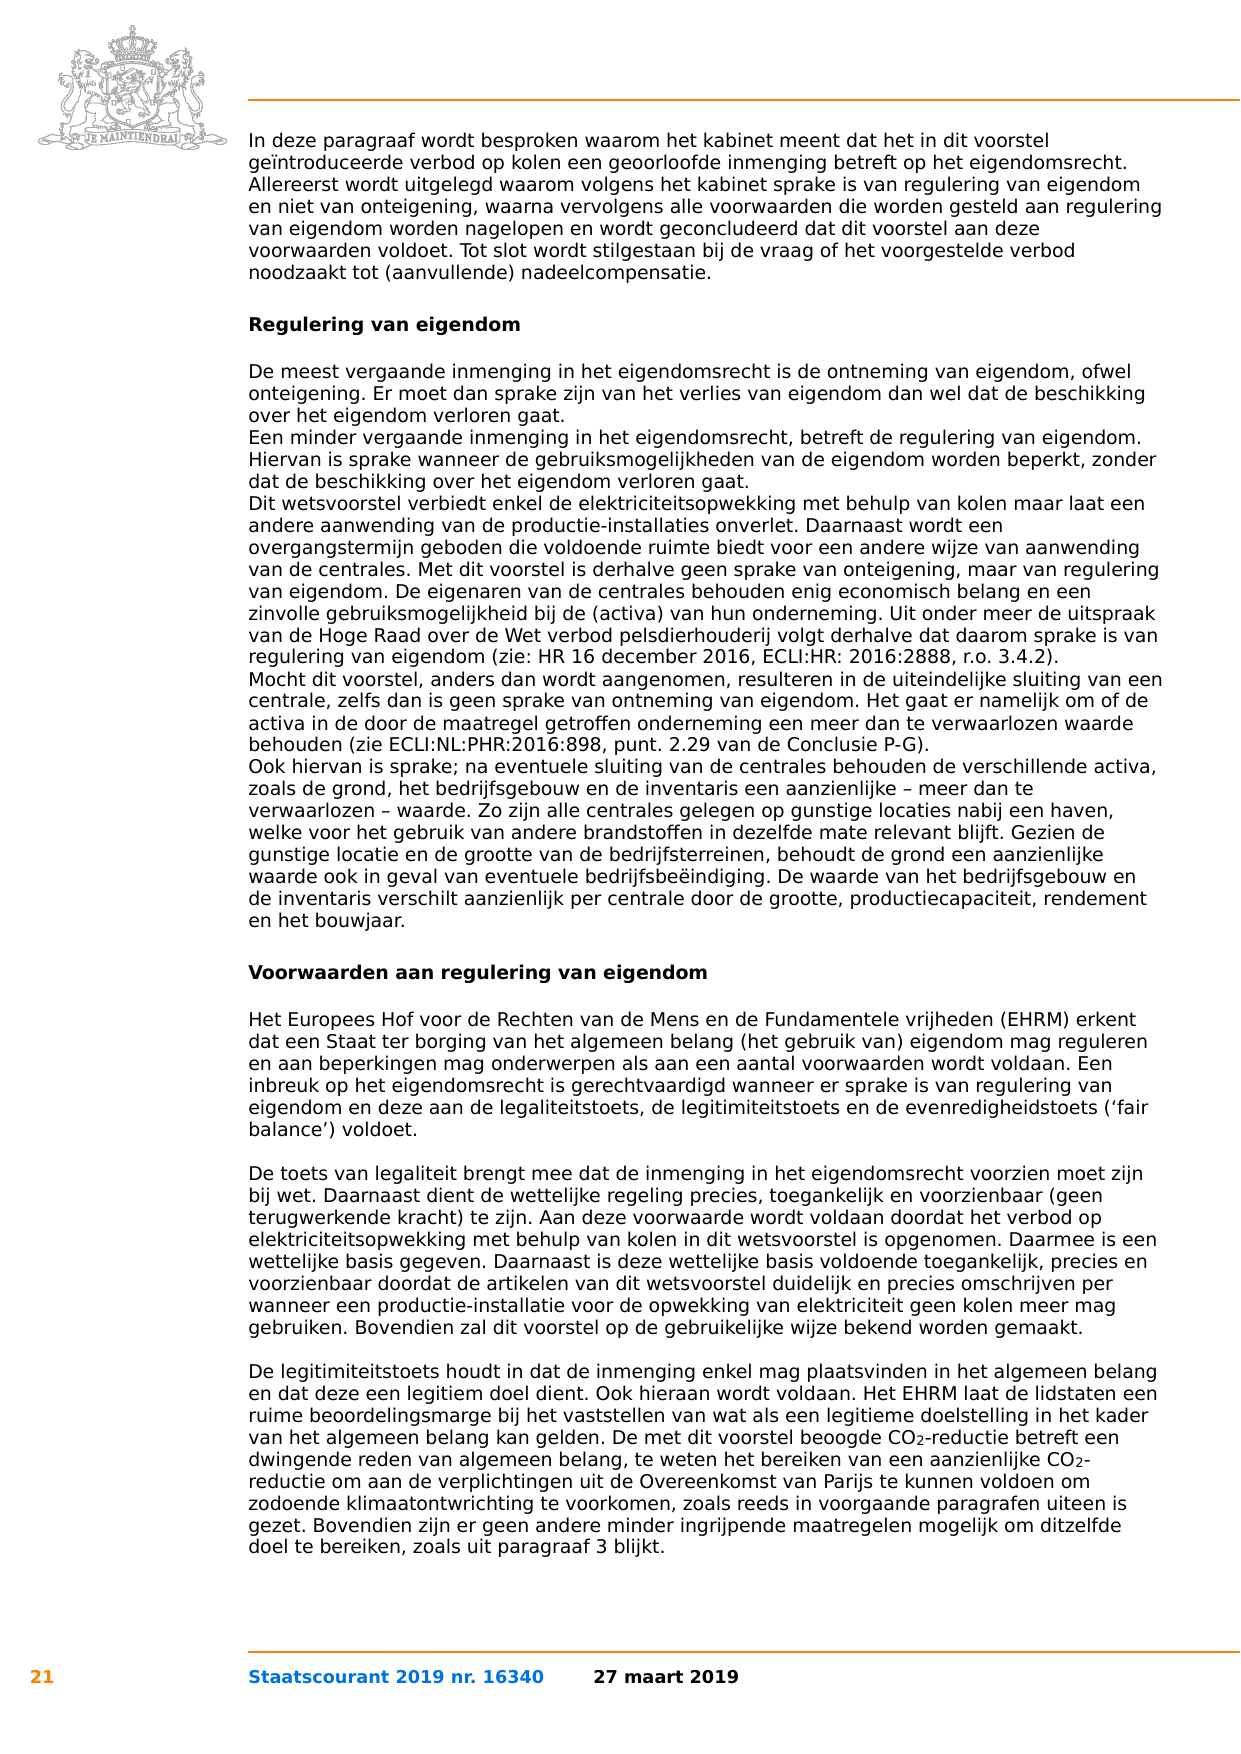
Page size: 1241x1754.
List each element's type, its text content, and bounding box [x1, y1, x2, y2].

subtitle Voorwaarden aan regulering van eigendom [248, 962, 1163, 984]
text Dit wetsvoorstel verbiedt enkel de elektriciteitsopwekking met behulp van kolen maar laat een andere aanwending van de productie-installaties onverlet. Daarnaast wordt een overgangstermijn geboden die voldoende ruimte biedt voor een andere wijze van aanwending van de centrales. Met dit voorstel is derhalve geen sprake van onteigening, maar van regulering van eigendom. De eigenaren van de centrales behouden enig economisch belang en een zinvolle gebruiksmogelijkheid bij de (activa) van hun onderneming. Uit onder meer de uitspraak van de Hoge Raad over de Wet verbod pelsdierhouderij volgt derhalve dat daarom sprake is van regulering van eigendom (zie: HR 16 december 2016, ECLI:HR: 2016:2888, r.o. 3.4.2). [248, 493, 1163, 668]
text De meest vergaande inmenging in het eigendomsrecht is de ontneming van eigendom, ofwel onteigening. Er moet dan sprake zijn van het verlies van eigendom dan wel dat de beschikking over het eigendom verloren gaat. [248, 361, 1163, 427]
text Een minder vergaande inmenging in het eigendomsrecht, betreft de regulering van eigendom. Hiervan is sprake wanneer de gebruiksmogelijkheden van de eigendom worden beperkt, zonder dat de beschikking over het eigendom verloren gaat. [248, 427, 1163, 493]
subtitle Regulering van eigendom [248, 314, 1163, 336]
text Ook hiervan is sprake; na eventuele sluiting van de centrales behouden de verschillende activa, zoals de grond, het bedrijfsgebouw en de inventaris een aanzienlijke – meer dan te verwaarlozen – waarde. Zo zijn alle centrales gelegen op gunstige locaties nabij een haven, welke voor het gebruik van andere brandstoffen in dezelfde mate relevant blijft. Gezien de gunstige locatie en de grootte van de bedrijfsterreinen, behoudt de grond een aanzienlijke waarde ook in geval van eventuele bedrijfsbeëindiging. De waarde van het bedrijfsgebouw en de inventaris verschilt aanzienlijk per centrale door de grootte, productiecapaciteit, rendement en het bouwjaar. [248, 756, 1163, 932]
text De legitimiteitstoets houdt in dat de inmenging enkel mag plaatsvinden in het algemeen belang en dat deze een legitiem doel dient. Ook hieraan wordt voldaan. Het EHRM laat de lidstaten een ruime beoordelingsmarge bij het vaststellen van wat als een legitieme doelstelling in het kader van het algemeen belang kan gelden. De met dit voorstel beoogde CO2-reductie betreft een dwingende reden van algemeen belang, te weten het bereiken van een aanzienlijke CO2-reductie om aan de verplichtingen uit de Overeenkomst van Parijs te kunnen voldoen om zodoende klimaatontwrichting te voorkomen, zoals reeds in voorgaande paragrafen uiteen is gezet. Bovendien zijn er geen andere minder ingrijpende maatregelen mogelijk om ditzelfde doel te bereiken, zoals uit paragraaf 3 blijkt. [248, 1361, 1163, 1558]
picture [38, 25, 227, 150]
text De toets van legaliteit brengt mee dat de inmenging in het eigendomsrecht voorzien moet zijn bij wet. Daarnaast dient de wettelijke regeling precies, toegankelijk en voorzienbaar (geen terugwerkende kracht) te zijn. Aan deze voorwaarde wordt voldaan doordat het verbod op elektriciteitsopwekking met behulp van kolen in dit wetsvoorstel is opgenomen. Daarmee is een wettelijke basis gegeven. Daarnaast is deze wettelijke basis voldoende toegankelijk, precies en voorzienbaar doordat de artikelen van dit wetsvoorstel duidelijk en precies omschrijven per wanneer een productie-installatie voor de opwekking van elektriciteit geen kolen meer mag gebruiken. Bovendien zal dit voorstel op de gebruikelijke wijze bekend worden gemaakt. [248, 1163, 1163, 1339]
text In deze paragraaf wordt besproken waarom het kabinet meent dat het in dit voorstel geïntroduceerde verbod op kolen een geoorloofde inmenging betreft op het eigendomsrecht. Allereerst wordt uitgelegd waarom volgens het kabinet sprake is van regulering van eigendom en niet van onteigening, waarna vervolgens alle voorwaarden die worden gesteld aan regulering van eigendom worden nagelopen en wordt geconcludeerd dat dit voorstel aan deze voorwaarden voldoet. Tot slot wordt stilgestaan bij de vraag of het voorgestelde verbod noodzaakt tot (aanvullende) nadeelcompensatie. [248, 130, 1163, 284]
text Het Europees Hof voor de Rechten van de Mens en de Fundamentele vrijheden (EHRM) erkent dat een Staat ter borging van het algemeen belang (het gebruik van) eigendom mag reguleren en aan beperkingen mag onderwerpen als aan een aantal voorwaarden wordt voldaan. Een inbreuk op het eigendomsrecht is gerechtvaardigd wanneer er sprake is van regulering van eigendom en deze aan de legaliteitstoets, de legitimiteitstoets en de evenredigheidstoets (‘fair balance’) voldoet. [248, 1009, 1163, 1141]
text Mocht dit voorstel, anders dan wordt aangenomen, resulteren in de uiteindelijke sluiting van een centrale, zelfs dan is geen sprake van ontneming van eigendom. Het gaat er namelijk om of de activa in de door de maatregel getroffen onderneming een meer dan te verwaarlozen waarde behouden (zie ECLI:NL:PHR:2016:898, punt. 2.29 van de Conclusie P-G). [248, 668, 1163, 756]
